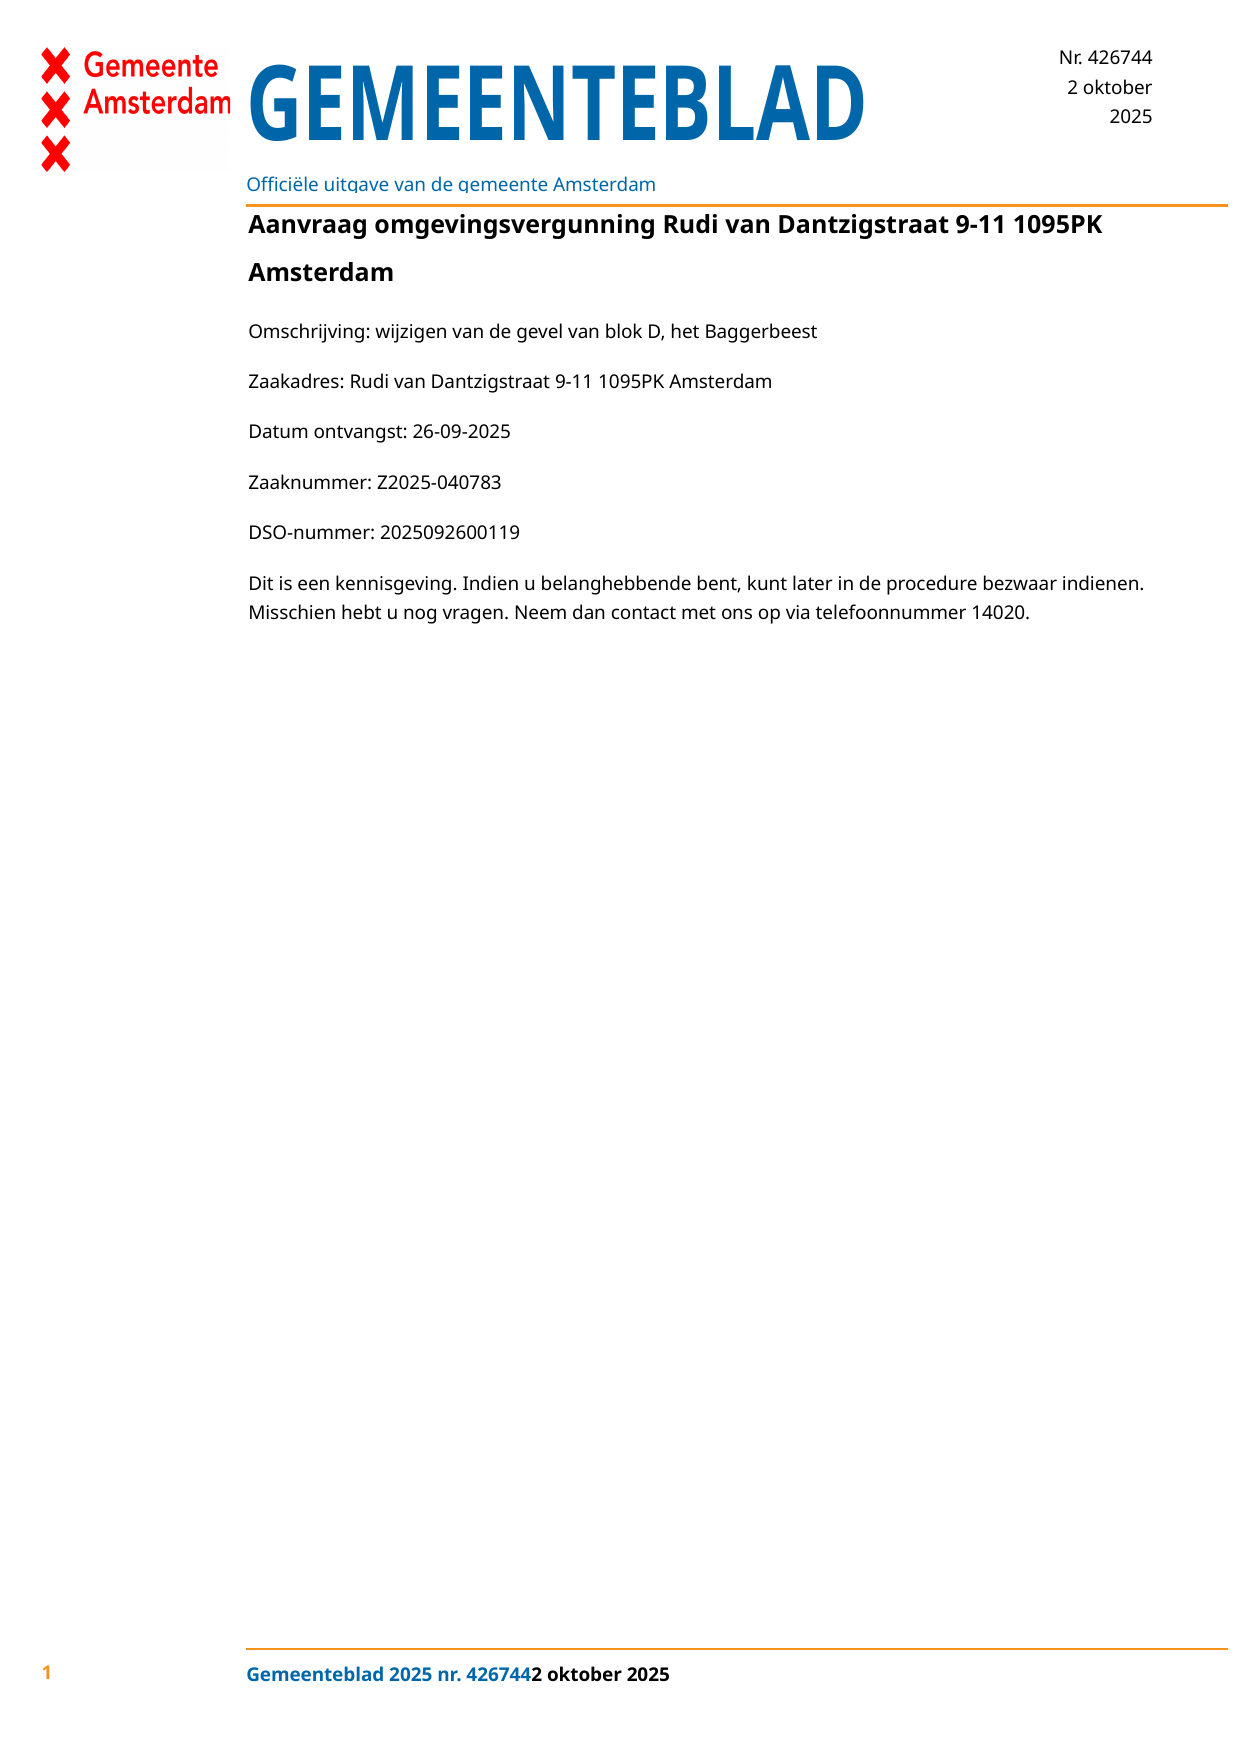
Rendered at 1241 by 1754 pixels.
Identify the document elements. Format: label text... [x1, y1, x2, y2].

picture [41, 47, 231, 172]
text Omschrijving: wijzigen van de gevel van blok D, het Baggerbeest [248, 318, 1152, 344]
text Datum ontvangst: 26-09-2025 [248, 419, 1152, 444]
text Zaakadres: Rudi van Dantzigstraat 9-11 1095PK Amsterdam [248, 368, 1152, 394]
text DSO-nummer: 2025092600119 [248, 519, 1152, 545]
text Zaaknummer: Z2025-040783 [248, 469, 1152, 495]
text Aanvraag omgevingsvergunning Rudi van Dantzigstraat 9-11 1095PK Amsterdam [248, 207, 1152, 288]
text Dit is een kennisgeving. Indien u belanghebbende bent, kunt later in de procedure bezwaar indienen. Misschien hebt u nog vragen. Neem dan contact met ons op via telefoonnummer 14020. [248, 570, 1152, 625]
